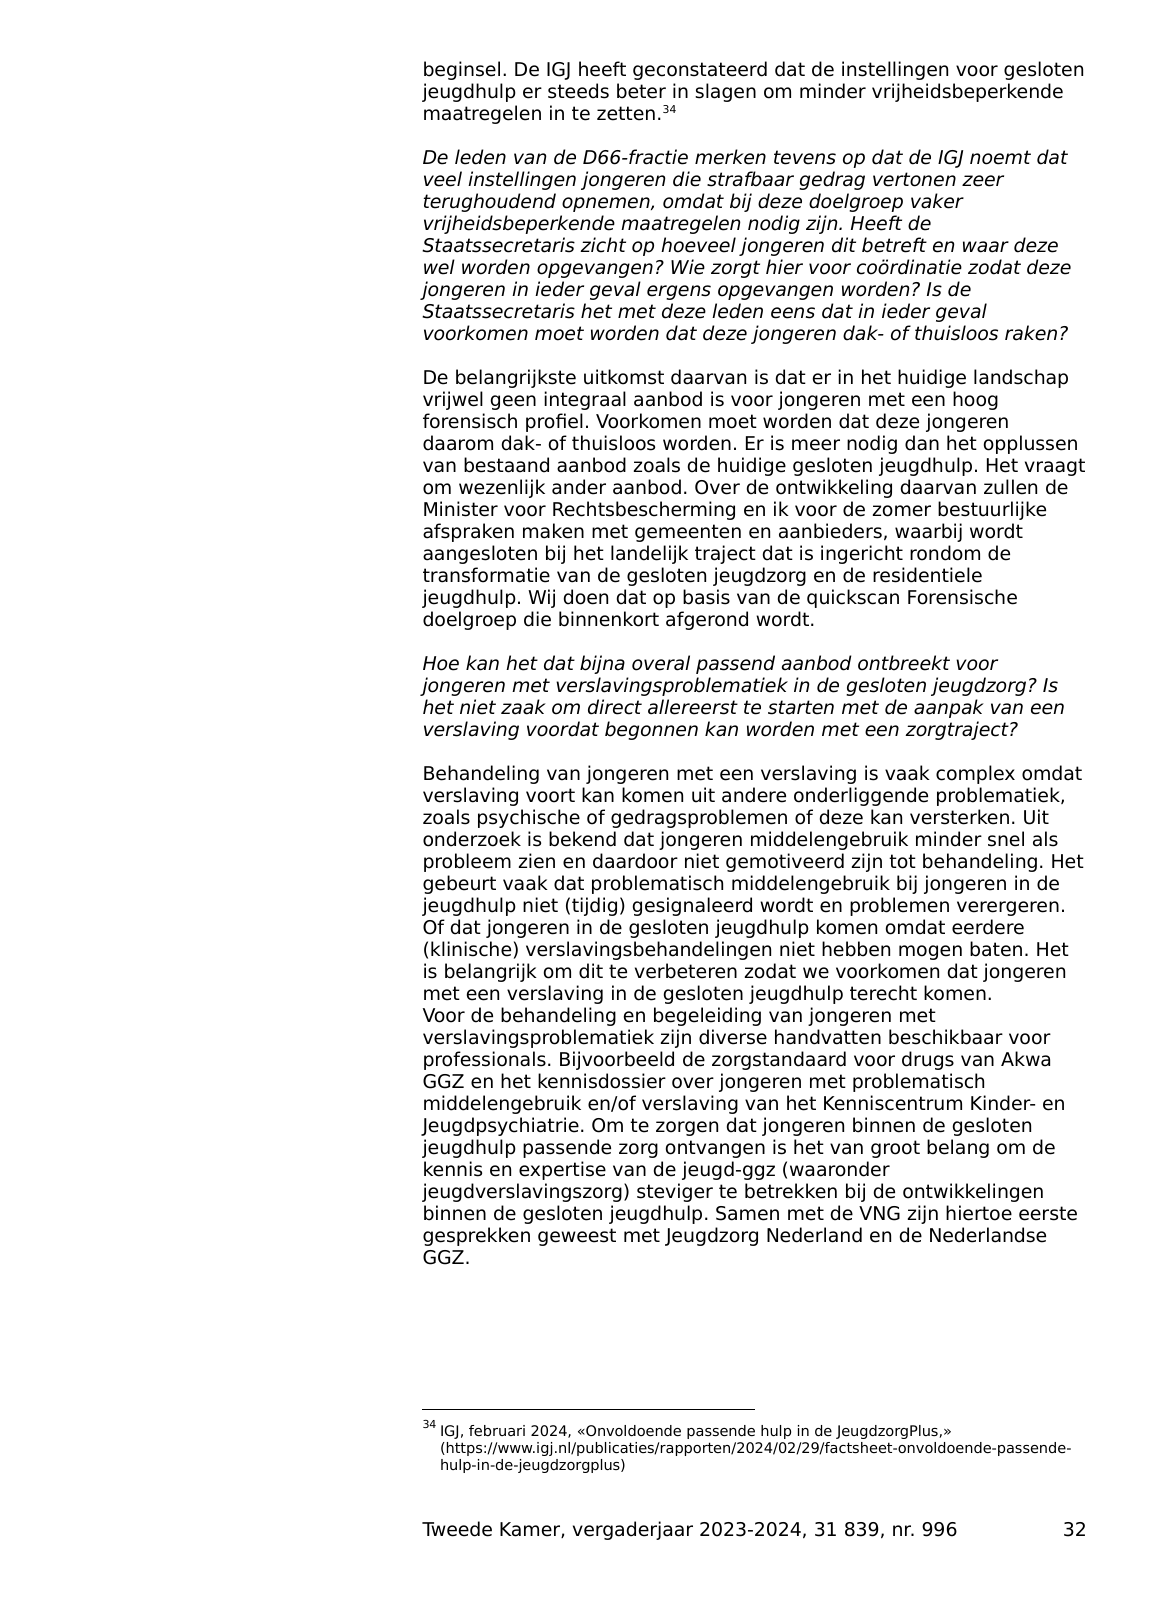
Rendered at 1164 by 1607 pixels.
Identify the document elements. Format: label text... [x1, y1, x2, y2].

text Hoe kan het dat bijna overal passend aanbod ontbreekt voor jongeren met verslavingsproblematiek in de gesloten jeugdzorg? Is het niet zaak om direct allereerst te starten met de aanpak van een verslaving voordat begonnen kan worden met een zorgtraject? [422, 653, 1087, 741]
text Behandeling van jongeren met een verslaving is vaak complex omdat verslaving voort kan komen uit andere onderliggende problematiek, zoals psychische of gedragsproblemen of deze kan versterken. Uit onderzoek is bekend dat jongeren middelengebruik minder snel als probleem zien en daardoor niet gemotiveerd zijn tot behandeling. Het gebeurt vaak dat problematisch middelengebruik bij jongeren in de jeugdhulp niet (tijdig) gesignaleerd wordt en problemen verergeren. Of dat jongeren in de gesloten jeugdhulp komen omdat eerdere (klinische) verslavingsbehandelingen niet hebben mogen baten. Het is belangrijk om dit te verbeteren zodat we voorkomen dat jongeren met een verslaving in de gesloten jeugdhulp terecht komen. [422, 763, 1087, 1005]
text IGJ, februari 2024, «Onvoldoende passende hulp in de JeugdzorgPlus,» (https://www.igj.nl/publicaties/rapporten/2024/02/29/factsheet-onvoldoende-passende-hulp-in-de-jeugdzorgplus) [422, 1418, 1087, 1474]
text De belangrijkste uitkomst daarvan is dat er in het huidige landschap vrijwel geen integraal aanbod is voor jongeren met een hoog forensisch profiel. Voorkomen moet worden dat deze jongeren daarom dak- of thuisloos worden. Er is meer nodig dan het opplussen van bestaand aanbod zoals de huidige gesloten jeugdhulp. Het vraagt om wezenlijk ander aanbod. Over de ontwikkeling daarvan zullen de Minister voor Rechtsbescherming en ik voor de zomer bestuurlijke afspraken maken met gemeenten en aanbieders, waarbij wordt aangesloten bij het landelijk traject dat is ingericht rondom de transformatie van de gesloten jeugdzorg en de residentiele jeugdhulp. Wij doen dat op basis van de quickscan Forensische doelgroep die binnenkort afgerond wordt. [422, 367, 1087, 631]
text De leden van de D66-fractie merken tevens op dat de IGJ noemt dat veel instellingen jongeren die strafbaar gedrag vertonen zeer terughoudend opnemen, omdat bij deze doelgroep vaker vrijheidsbeperkende maatregelen nodig zijn. Heeft de Staatssecretaris zicht op hoeveel jongeren dit betreft en waar deze wel worden opgevangen? Wie zorgt hier voor coördinatie zodat deze jongeren in ieder geval ergens opgevangen worden? Is de Staatssecretaris het met deze leden eens dat in ieder geval voorkomen moet worden dat deze jongeren dak- of thuisloos raken? [422, 147, 1087, 345]
text Voor de behandeling en begeleiding van jongeren met verslavingsproblematiek zijn diverse handvatten beschikbaar voor professionals. Bijvoorbeeld de zorgstandaard voor drugs van Akwa GGZ en het kennisdossier over jongeren met problematisch middelengebruik en/of verslaving van het Kenniscentrum Kinder- en Jeugdpsychiatrie. Om te zorgen dat jongeren binnen de gesloten jeugdhulp passende zorg ontvangen is het van groot belang om de kennis en expertise van de jeugd-ggz (waaronder jeugdverslavingszorg) steviger te betrekken bij de ontwikkelingen binnen de gesloten jeugdhulp. Samen met de VNG zijn hiertoe eerste gesprekken geweest met Jeugdzorg Nederland en de Nederlandse GGZ. [422, 1005, 1087, 1269]
text beginsel. De IGJ heeft geconstateerd dat de instellingen voor gesloten jeugdhulp er steeds beter in slagen om minder vrijheidsbeperkende maatregelen in te zetten. [422, 59, 1087, 125]
